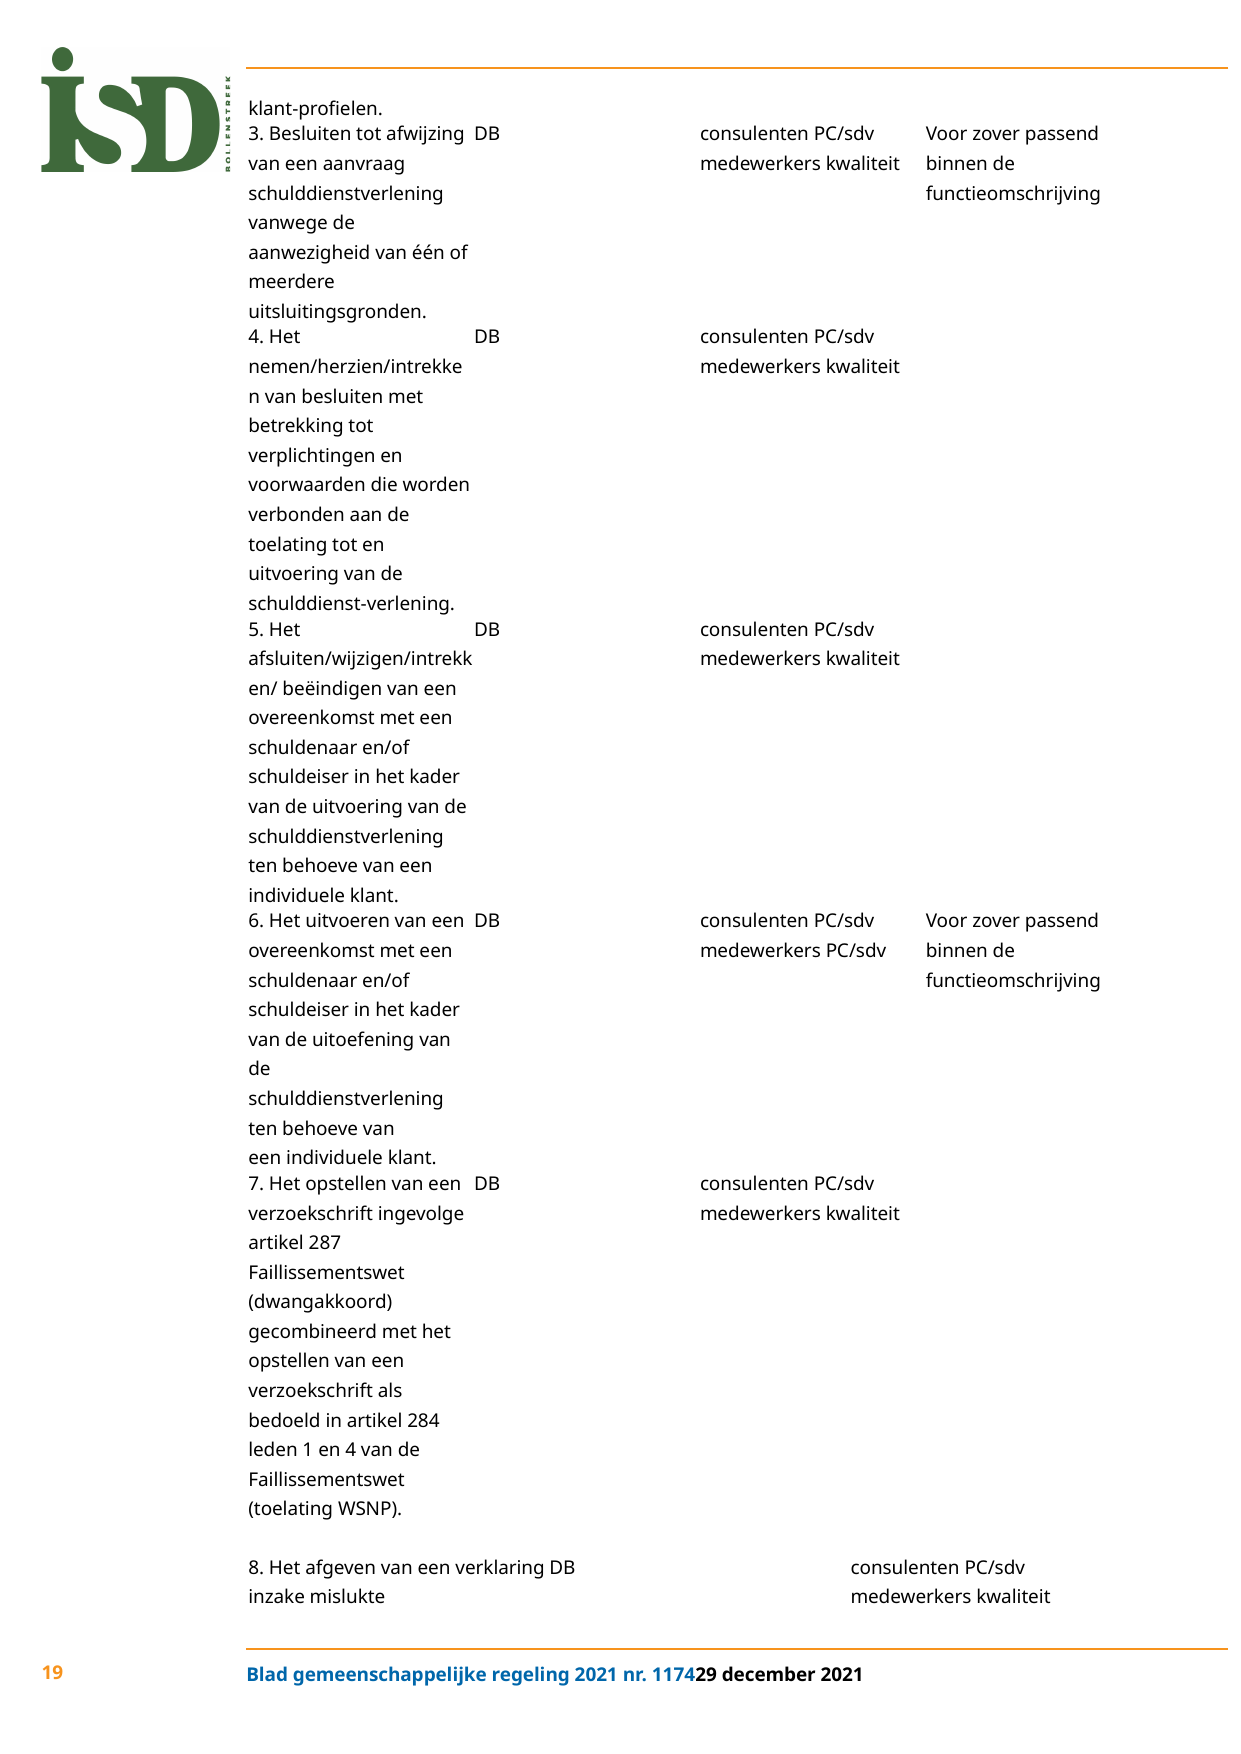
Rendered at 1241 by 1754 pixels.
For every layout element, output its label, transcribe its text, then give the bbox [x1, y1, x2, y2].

table_cell DB [474, 908, 700, 1170]
table_header consulenten PC/sdv medewerkers kwaliteit [850, 1554, 1152, 1609]
table_header 8. Het afgeven van een verklaring inzake mislukte [248, 1554, 549, 1609]
table_cell [926, 1170, 1152, 1521]
table_cell consulenten PC/sdv medewerkers kwaliteit [700, 1170, 926, 1521]
table_cell consulenten PC/sdv medewerkers kwaliteit [700, 121, 926, 324]
table_cell klant-profielen. [248, 95, 474, 121]
table_cell consulenten PC/sdv medewerkers kwaliteit [700, 324, 926, 616]
table_cell Voor zover passend binnen de functieomschrijving [926, 908, 1152, 1170]
table_cell DB [474, 1170, 700, 1521]
table_cell consulenten PC/sdv medewerkers PC/sdv [700, 908, 926, 1170]
picture [41, 47, 231, 172]
table_cell [926, 324, 1152, 616]
table_cell Voor zover passend binnen de functieomschrijving [926, 121, 1152, 324]
table_cell [700, 95, 926, 121]
table_cell [474, 95, 700, 121]
table_cell 4. Het nemen/herzien/intrekken van besluiten met betrekking tot verplichtingen en voorwaarden die worden verbonden aan de toelating tot en uitvoering van de schulddienst-verlening. [248, 324, 474, 616]
table_header DB [549, 1554, 850, 1609]
table_cell 7. Het opstellen van een verzoekschrift ingevolge artikel 287 Faillissementswet (dwangakkoord) gecombineerd met het opstellen van een verzoekschrift als bedoeld in artikel 284 leden 1 en 4 van de Faillissementswet (toelating WSNP). [248, 1170, 474, 1521]
table_cell [926, 95, 1152, 121]
table_cell 6. Het uitvoeren van een overeenkomst met een schuldenaar en/of schuldeiser in het kader van de uitoefening van de schulddienstverlening ten behoeve van een individuele klant. [248, 908, 474, 1170]
table_cell consulenten PC/sdv medewerkers kwaliteit [700, 616, 926, 908]
table_cell DB [474, 121, 700, 324]
table_cell DB [474, 324, 700, 616]
table_cell 5. Het afsluiten/wijzigen/intrekken/ beëindigen van een overeenkomst met een schuldenaar en/of schuldeiser in het kader van de uitvoering van de schulddienstverlening ten behoeve van een individuele klant. [248, 616, 474, 908]
table_cell DB [474, 616, 700, 908]
table_cell 3. Besluiten tot afwijzing van een aanvraag schulddienstverlening vanwege de aanwezigheid van één of meerdere uitsluitingsgronden. [248, 121, 474, 324]
table_cell [926, 616, 1152, 908]
